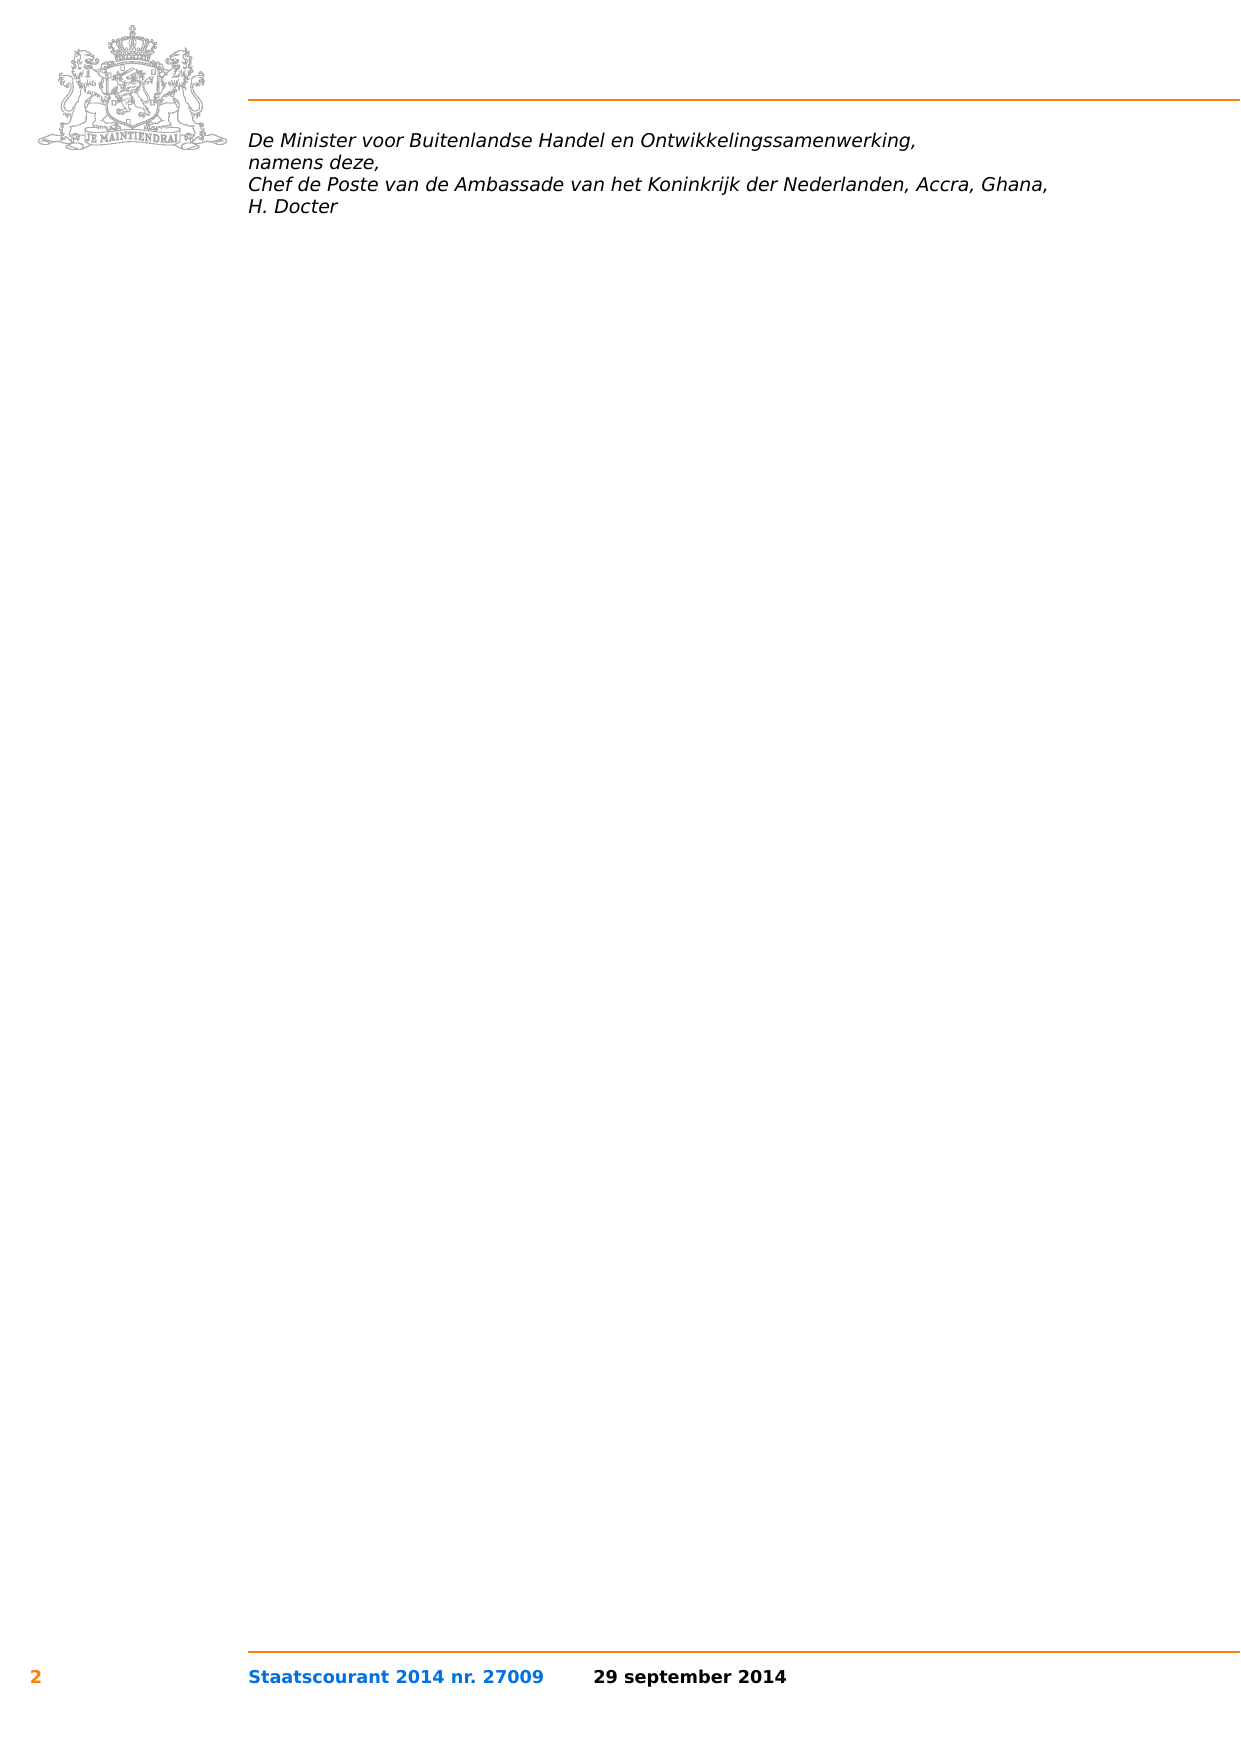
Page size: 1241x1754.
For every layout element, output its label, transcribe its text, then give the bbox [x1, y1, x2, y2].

text De Minister voor Buitenlandse Handel en Ontwikkelingssamenwerking, namens deze, Chef de Poste van de Ambassade van het Koninkrijk der Nederlanden, Accra, Ghana, H. Docter [248, 130, 1163, 218]
picture [38, 25, 227, 150]
